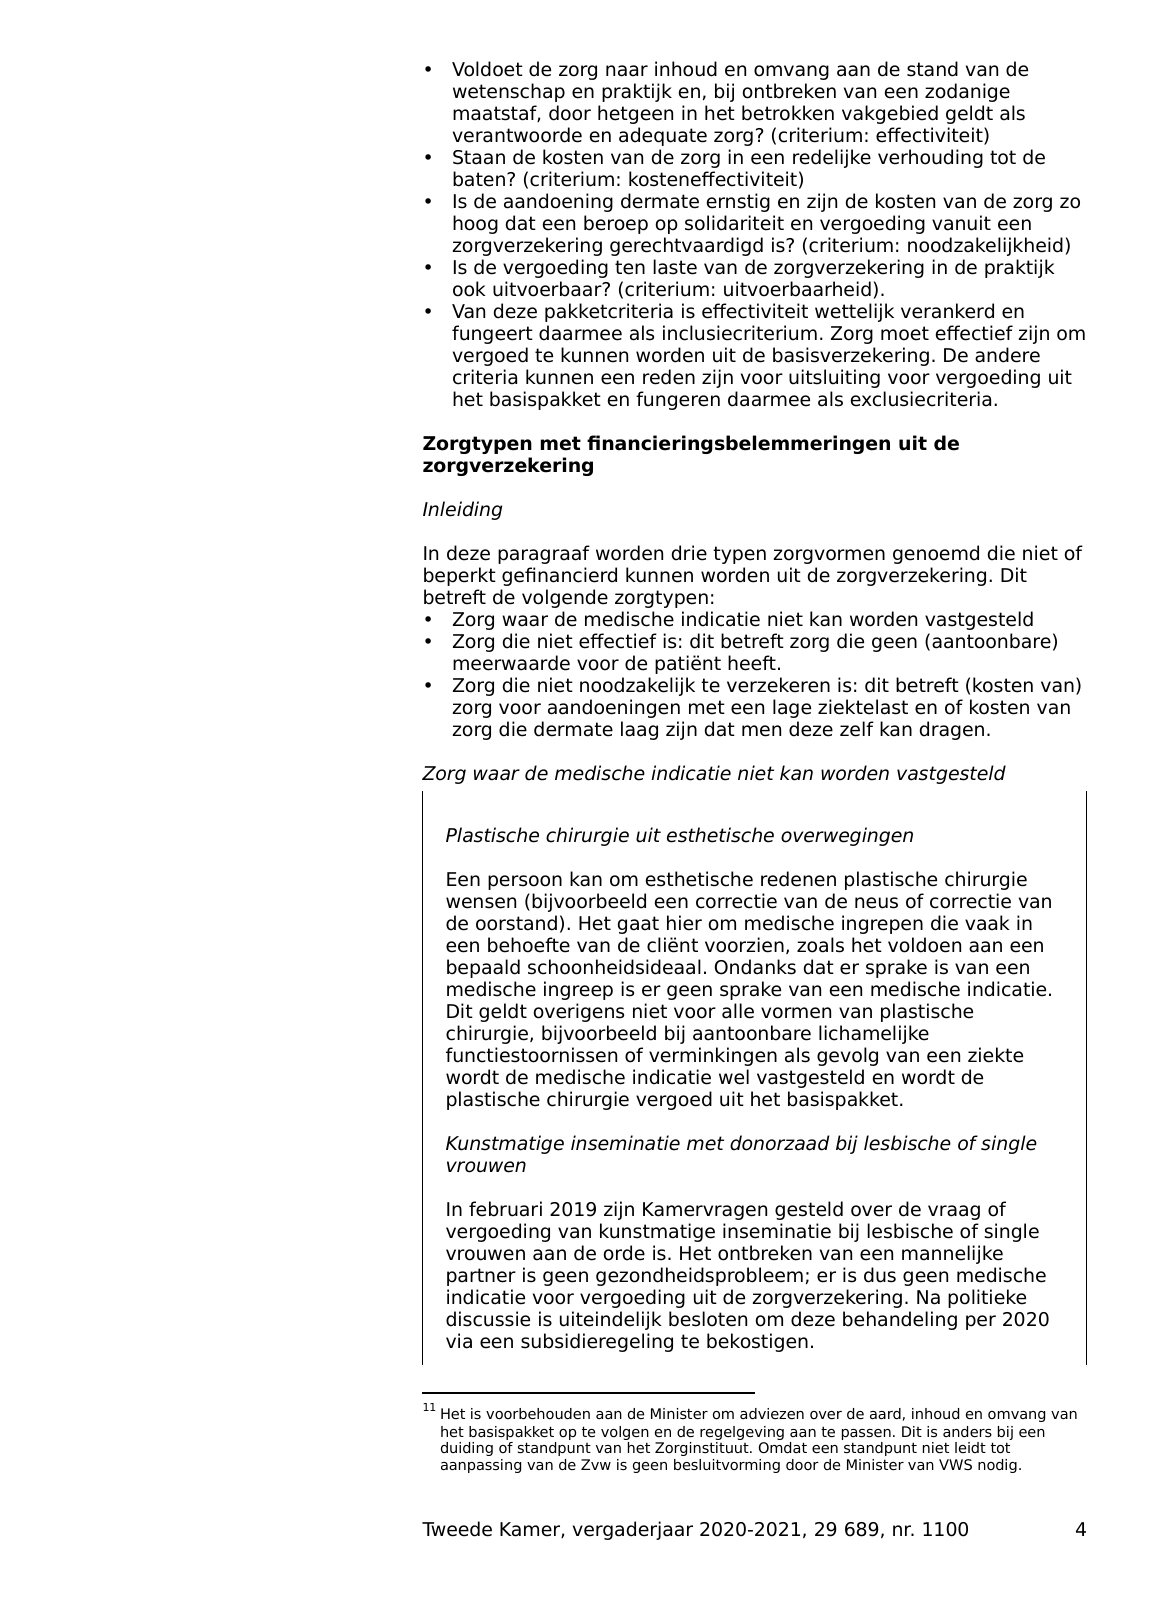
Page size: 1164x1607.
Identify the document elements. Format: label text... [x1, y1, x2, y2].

text • Is de vergoeding ten laste van de zorgverzekering in de praktijk ook uitvoerbaar? (criterium: uitvoerbaarheid). [422, 257, 1087, 301]
text • Van deze pakketcriteria is effectiviteit wettelijk verankerd en fungeert daarmee als inclusiecriterium. Zorg moet effectief zijn om vergoed te kunnen worden uit de basisverzekering. De andere criteria kunnen een reden zijn voor uitsluiting voor vergoeding uit het basispakket en fungeren daarmee als exclusiecriteria. [422, 301, 1087, 411]
text Het is voorbehouden aan de Minister om adviezen over de aard, inhoud en omvang van het basispakket op te volgen en de regelgeving aan te passen. Dit is anders bij een duiding of standpunt van het Zorginstituut. Omdat een standpunt niet leidt tot aanpassing van de Zvw is geen besluitvorming door de Minister van VWS nodig. [422, 1402, 1087, 1474]
text • Zorg die niet effectief is: dit betreft zorg die geen (aantoonbare) meerwaarde voor de patiënt heeft. [422, 631, 1087, 675]
text • Zorg waar de medische indicatie niet kan worden vastgesteld [422, 609, 1087, 631]
text In deze paragraaf worden drie typen zorgvormen genoemd die niet of beperkt gefinancierd kunnen worden uit de zorgverzekering. Dit betreft de volgende zorgtypen: [422, 543, 1087, 609]
text • Staan de kosten van de zorg in een redelijke verhouding tot de baten? (criterium: kosteneffectiviteit) [422, 147, 1087, 191]
text • Is de aandoening dermate ernstig en zijn de kosten van de zorg zo hoog dat een beroep op solidariteit en vergoeding vanuit een zorgverzekering gerechtvaardigd is? (criterium: noodzakelijkheid) [422, 191, 1087, 257]
text • Voldoet de zorg naar inhoud en omvang aan de stand van de wetenschap en praktijk en, bij ontbreken van een zodanige maatstaf, door hetgeen in het betrokken vakgebied geldt als verantwoorde en adequate zorg? (criterium: effectiviteit) [422, 59, 1087, 147]
subtitle Zorg waar de medische indicatie niet kan worden vastgesteld [422, 763, 1087, 785]
text • Zorg die niet noodzakelijk te verzekeren is: dit betreft (kosten van) zorg voor aandoeningen met een lage ziektelast en of kosten van zorg die dermate laag zijn dat men deze zelf kan dragen. [422, 675, 1087, 741]
subtitle Inleiding [422, 499, 1087, 521]
subtitle Zorgtypen met financieringsbelemmeringen uit de zorgverzekering [422, 433, 1087, 477]
table_header Plastische chirurgie uit esthetische overwegingen Een persoon kan om esthetische redenen plastische chirurgie wensen (bijvoorbeeld een correctie van de neus of correctie van de oorstand). Het gaat hier om medische ingrepen die vaak in een behoefte van de cliënt voorzien, zoals het voldoen aan een bepaald schoonheidsideaal. Ondanks dat er sprake is van een medische ingreep is er geen sprake van een medische indicatie. Dit geldt overigens niet voor alle vormen van plastische chirurgie, bijvoorbeeld bij aantoonbare lichamelijke functiestoornissen of verminkingen als gevolg van een ziekte wordt de medische indicatie wel vastgesteld en wordt de plastische chirurgie vergoed uit het basispakket. Kunstmatige inseminatie met donorzaad bij lesbische of single vrouwen In februari 2019 zijn Kamervragen gesteld over de vraag of vergoeding van kunstmatige inseminatie bij lesbische of single vrouwen aan de orde is. Het ontbreken van een mannelijke partner is geen gezondheidsprobleem; er is dus geen medische indicatie voor vergoeding uit de zorgverzekering. Na politieke discussie is uiteindelijk besloten om deze behandeling per 2020 via een subsidieregeling te bekostigen. [423, 791, 1086, 1365]
